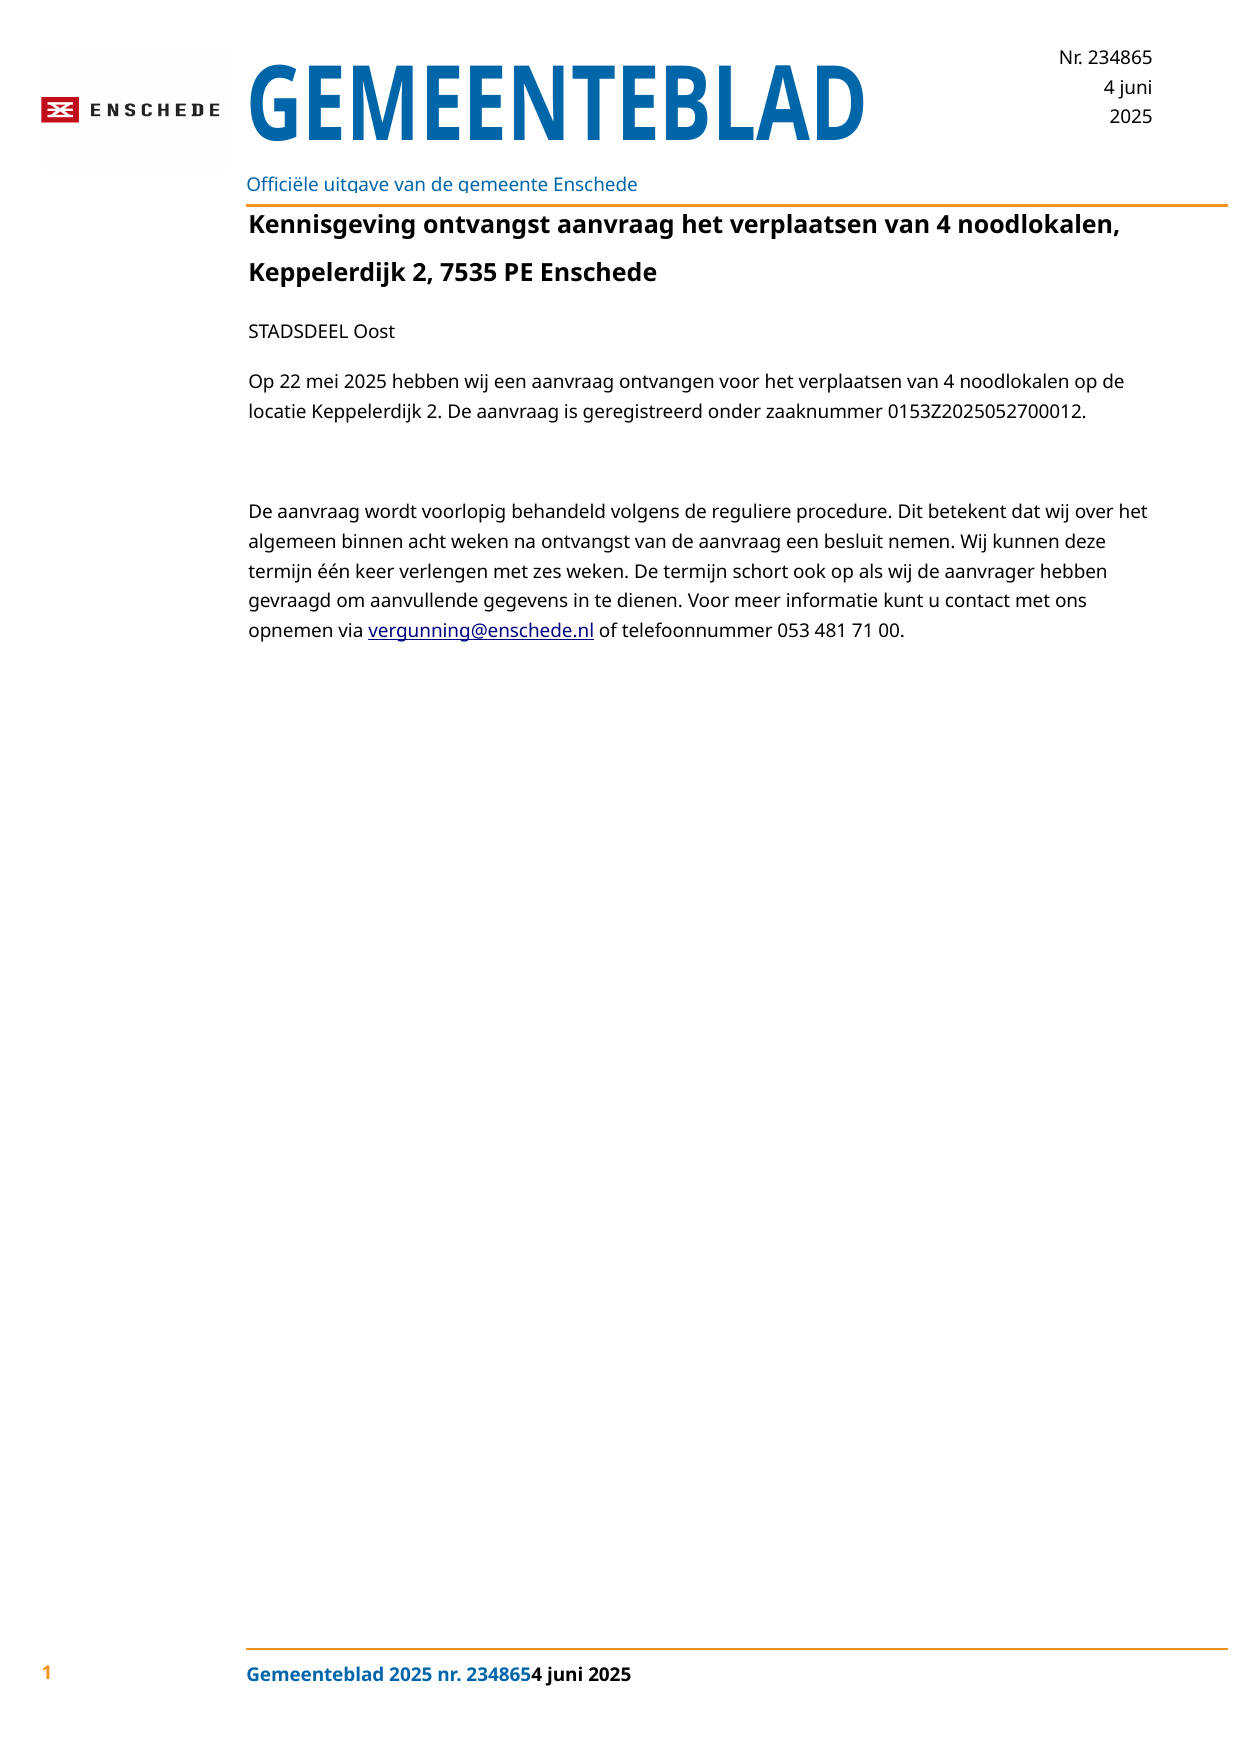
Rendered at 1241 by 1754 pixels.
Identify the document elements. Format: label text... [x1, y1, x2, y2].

text De aanvraag wordt voorlopig behandeld volgens de reguliere procedure. Dit betekent dat wij over het algemeen binnen acht weken na ontvangst van de aanvraag een besluit nemen. Wij kunnen deze termijn één keer verlengen met zes weken. De termijn schort ook op als wij de aanvrager hebben gevraagd om aanvullende gegevens in te dienen. Voor meer informatie kunt u contact met ons opnemen via vergunning@enschede.nl of telefoonnummer 053 481 71 00. [248, 499, 1152, 643]
text Kennisgeving ontvangst aanvraag het verplaatsen van 4 noodlokalen, Keppelerdijk 2, 7535 PE Enschede [248, 207, 1152, 288]
text Op 22 mei 2025 hebben wij een aanvraag ontvangen voor het verplaatsen van 4 noodlokalen op de locatie Keppelerdijk 2. De aanvraag is geregistreerd onder zaaknummer 0153Z2025052700012. [248, 368, 1152, 424]
picture [41, 47, 231, 172]
text STADSDEEL Oost [248, 318, 1152, 344]
